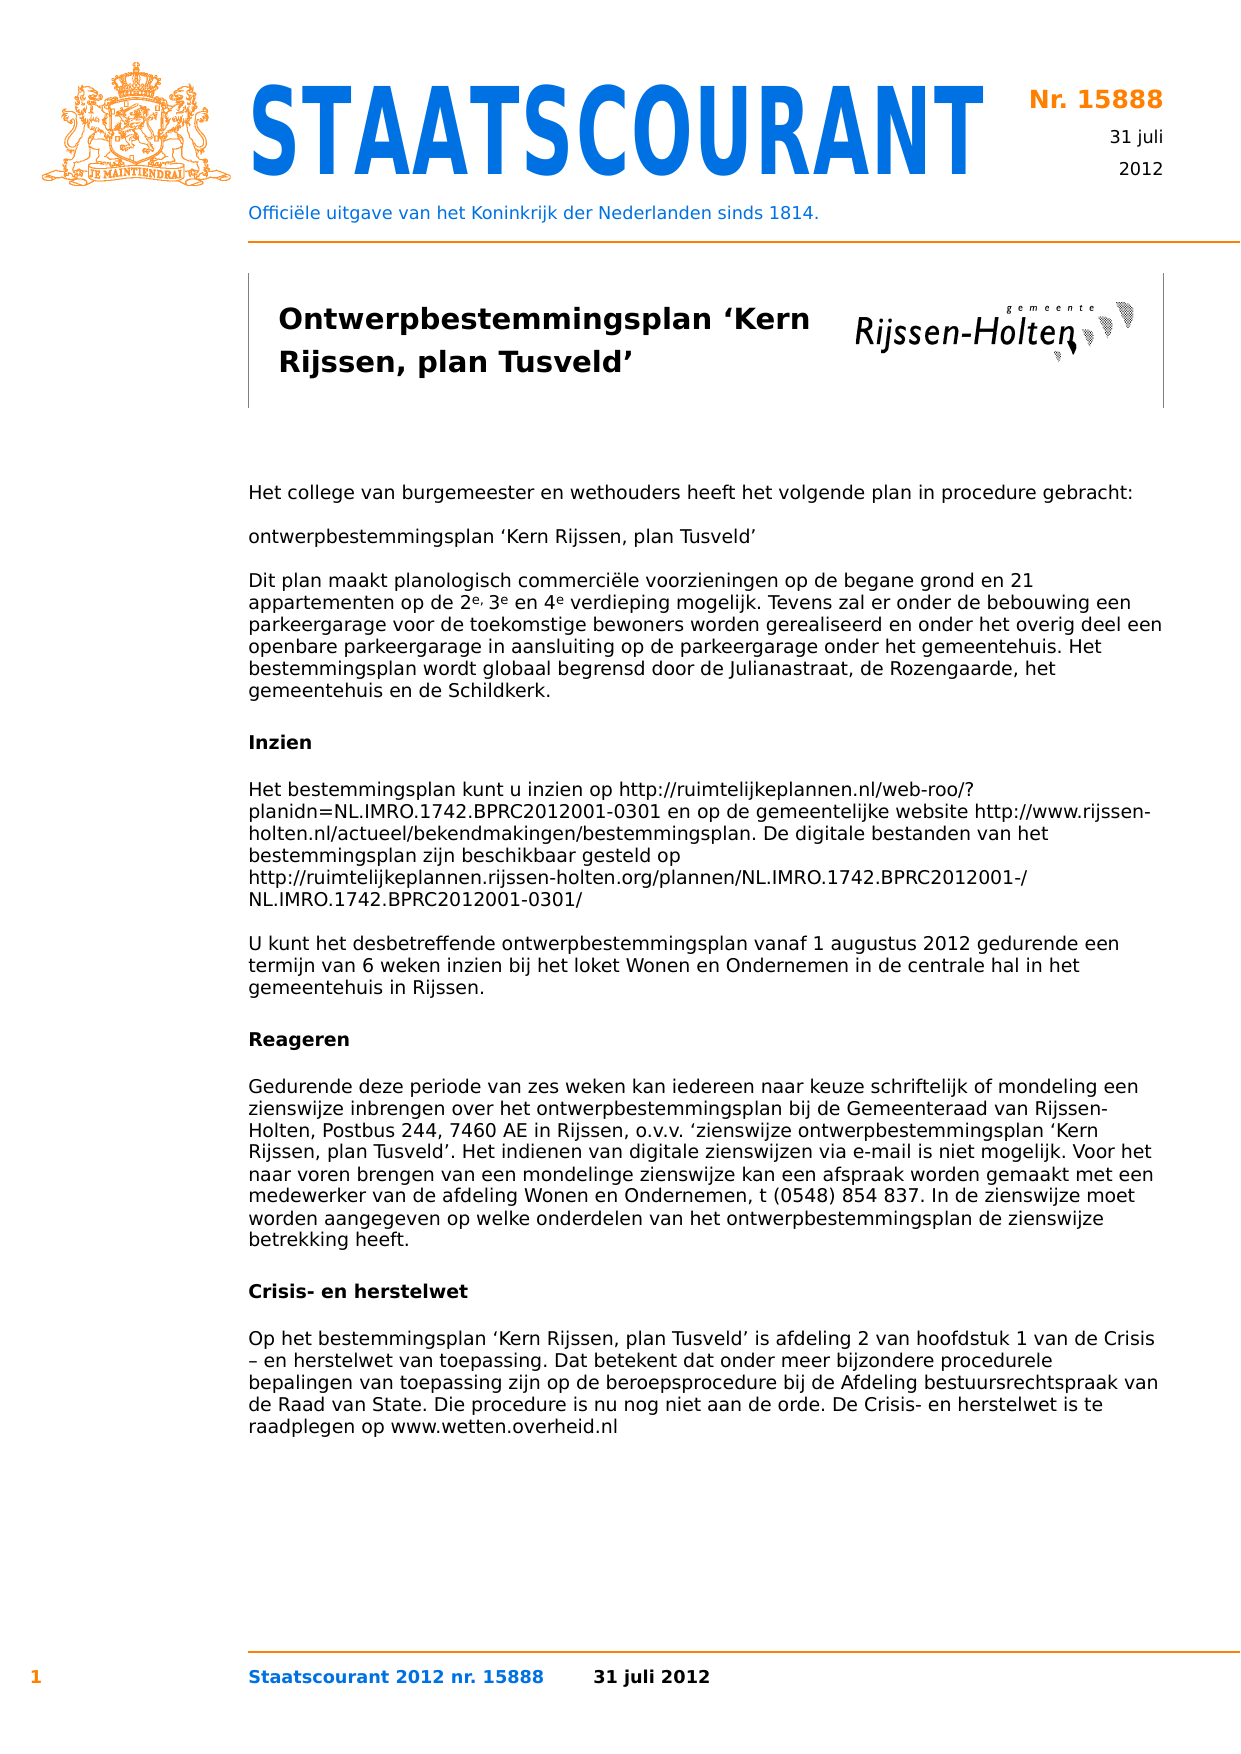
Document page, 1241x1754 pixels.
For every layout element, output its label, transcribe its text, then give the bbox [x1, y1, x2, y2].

text Het college van burgemeester en wethouders heeft het volgende plan in procedure gebracht: [248, 482, 1163, 504]
text Dit plan maakt planologisch commerciële voorzieningen op de begane grond en 21 appartementen op de 2e, 3e en 4e verdieping mogelijk. Tevens zal er onder de bebouwing een parkeergarage voor de toekomstige bewoners worden gerealiseerd en onder het overig deel een openbare parkeergarage in aansluiting op de parkeergarage onder het gemeentehuis. Het bestemmingsplan wordt globaal begrensd door de Julianastraat, de Rozengaarde, het gemeentehuis en de Schildkerk. [248, 570, 1163, 702]
table_header Nr. 15888 [998, 62, 1240, 121]
table_cell 31 juli [998, 121, 1240, 153]
text Het bestemmingsplan kunt u inzien op http://ruimtelijkeplannen.nl/web-roo/?planidn=NL.IMRO.1742.BPRC2012001-0301 en op de gemeentelijke website http://www.rijssen-holten.nl/actueel/bekendmakingen/bestemmingsplan. De digitale bestanden van het bestemmingsplan zijn beschikbaar gesteld op http://ruimtelijkeplannen.rijssen-holten.org/plannen/NL.IMRO.1742.BPRC2012001-/NL.IMRO.1742.BPRC2012001-0301/ [248, 779, 1163, 911]
subtitle Crisis- en herstelwet [248, 1281, 1163, 1303]
picture [41, 62, 231, 186]
picture [855, 302, 1134, 362]
table_header [25, 62, 248, 241]
text U kunt het desbetreffende ontwerpbestemmingsplan vanaf 1 augustus 2012 gedurende een termijn van 6 weken inzien bij het loket Wonen en Ondernemen in de centrale hal in het gemeentehuis in Rijssen. [248, 933, 1163, 998]
text ontwerpbestemmingsplan ‘Kern Rijssen, plan Tusveld’ [248, 526, 1163, 548]
subtitle Ontwerpbestemmingsplan ‘Kern Rijssen, plan Tusveld’ [249, 273, 1163, 408]
text Op het bestemmingsplan ‘Kern Rijssen, plan Tusveld’ is afdeling 2 van hoofdstuk 1 van de Crisis – en herstelwet van toepassing. Dat betekent dat onder meer bijzondere procedurele bepalingen van toepassing zijn op de beroepsprocedure bij de Afdeling bestuursrechtspraak van de Raad van State. Die procedure is nu nog niet aan de orde. De Crisis- en herstelwet is te raadplegen op www.wetten.overheid.nl [248, 1328, 1163, 1438]
subtitle Inzien [248, 732, 1163, 754]
table_cell Officiële uitgave van het Koninkrijk der Nederlanden sinds 1814. [248, 203, 1240, 241]
table_cell 2012 [998, 153, 1240, 203]
text Gedurende deze periode van zes weken kan iedereen naar keuze schriftelijk of mondeling een zienswijze inbrengen over het ontwerpbestemmingsplan bij de Gemeenteraad van Rijssen-Holten, Postbus 244, 7460 AE in Rijssen, o.v.v. ‘zienswijze ontwerpbestemmingsplan ‘Kern Rijssen, plan Tusveld’. Het indienen van digitale zienswijzen via e-mail is niet mogelijk. Voor het naar voren brengen van een mondelinge zienswijze kan een afspraak worden gemaakt met een medewerker van de afdeling Wonen en Ondernemen, t (0548) 854 837. In de zienswijze moet worden aangegeven op welke onderdelen van het ontwerpbestemmingsplan de zienswijze betrekking heeft. [248, 1076, 1163, 1251]
table_header STAATSCOURANT [248, 62, 998, 203]
subtitle Reageren [248, 1028, 1163, 1051]
